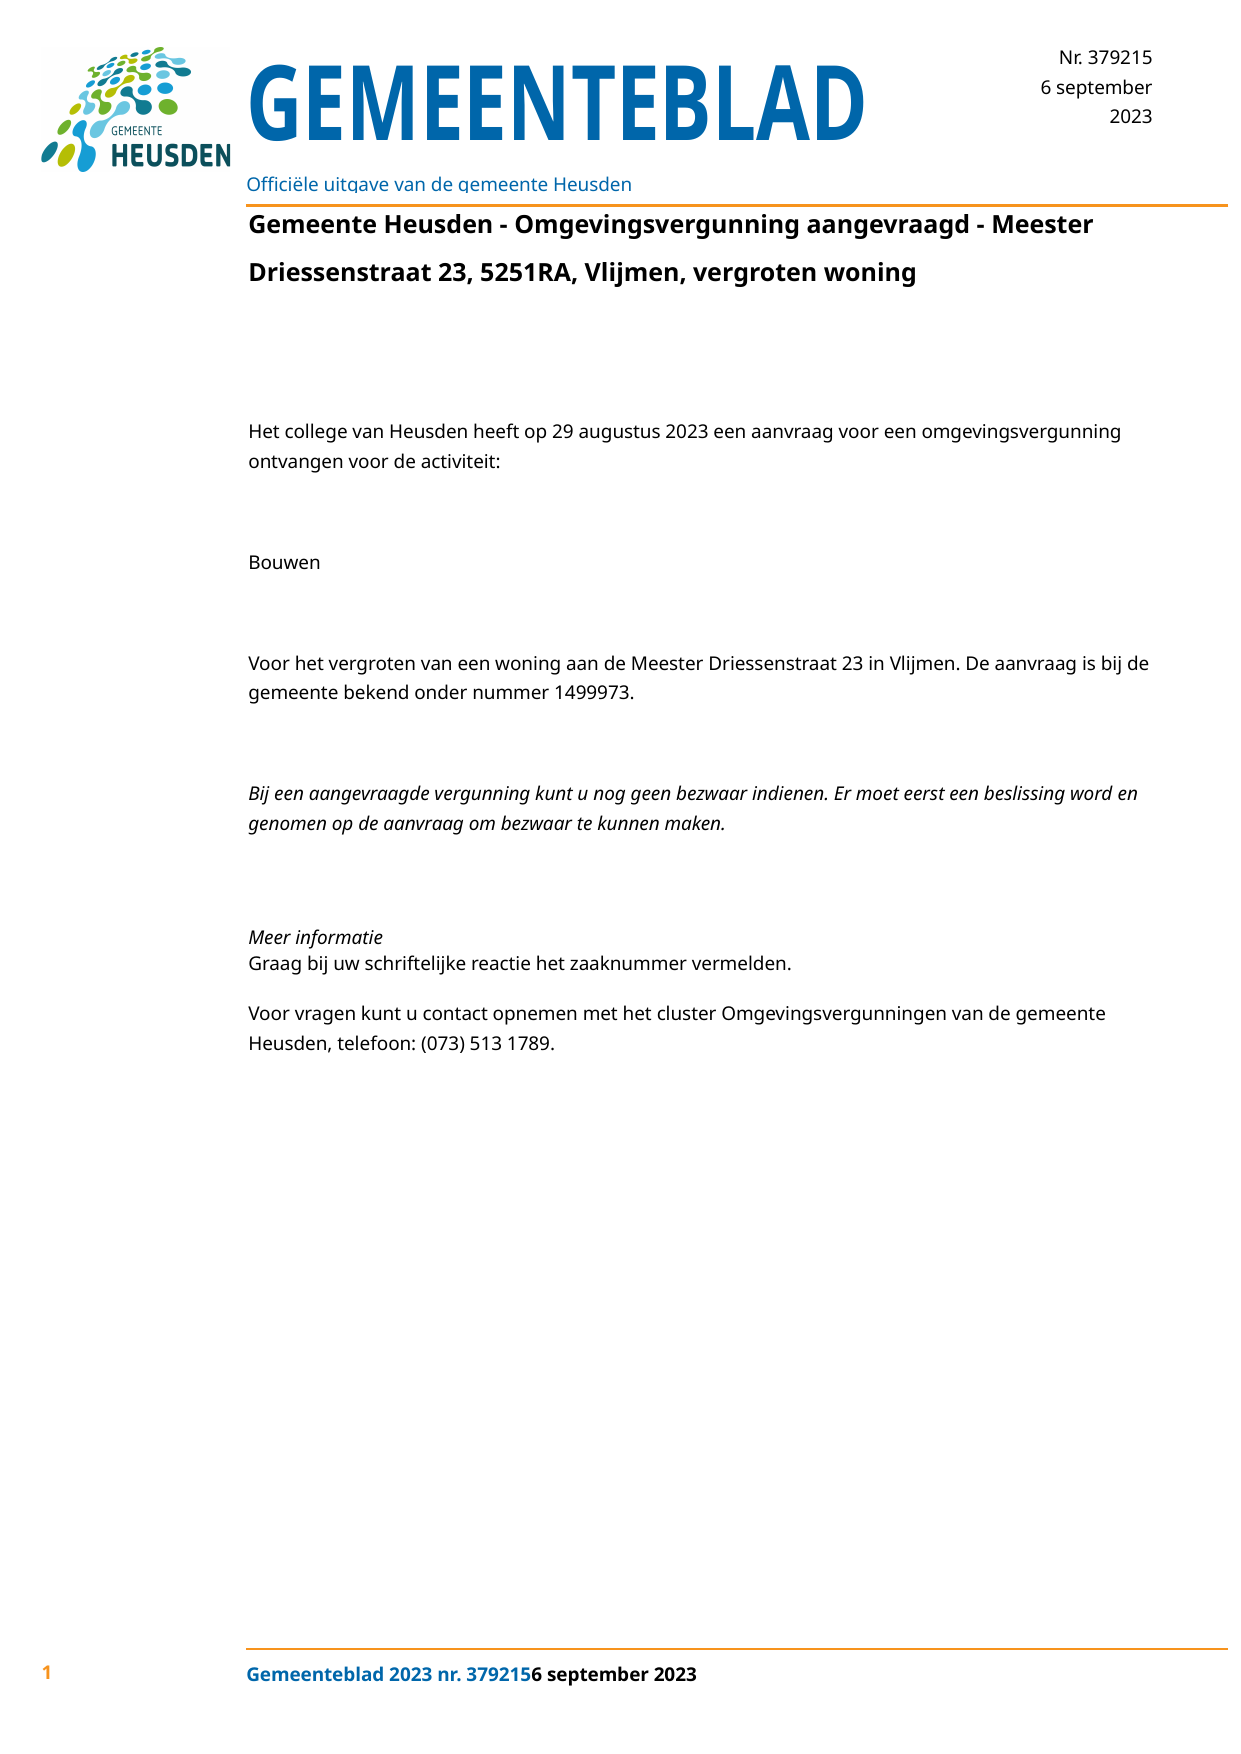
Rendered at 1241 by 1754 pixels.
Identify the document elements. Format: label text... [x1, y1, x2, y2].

text Bouwen [248, 549, 1152, 575]
text Graag bij uw schriftelijke reactie het zaaknummer vermelden. [248, 950, 1152, 976]
text Gemeente Heusden - Omgevingsvergunning aangevraagd - Meester Driessenstraat 23, 5251RA, Vlijmen, vergroten woning [248, 207, 1152, 288]
text Voor het vergroten van een woning aan de Meester Driessenstraat 23 in Vlijmen. De aanvraag is bij de gemeente bekend onder nummer 1499973. [248, 650, 1152, 705]
text Meer informatie [248, 924, 1152, 950]
text Bij een aangevraagde vergunning kunt u nog geen bezwaar indienen. Er moet eerst een beslissing word en genomen op de aanvraag om bezwaar te kunnen maken. [248, 780, 1152, 836]
text Voor vragen kunt u contact opnemen met het cluster Omgevingsvergunningen van de gemeente Heusden, telefoon: (073) 513 1789. [248, 1001, 1152, 1056]
text Het college van Heusden heeft op 29 augustus 2023 een aanvraag voor een omgevingsvergunning ontvangen voor de activiteit: [248, 419, 1152, 474]
picture [41, 47, 231, 172]
